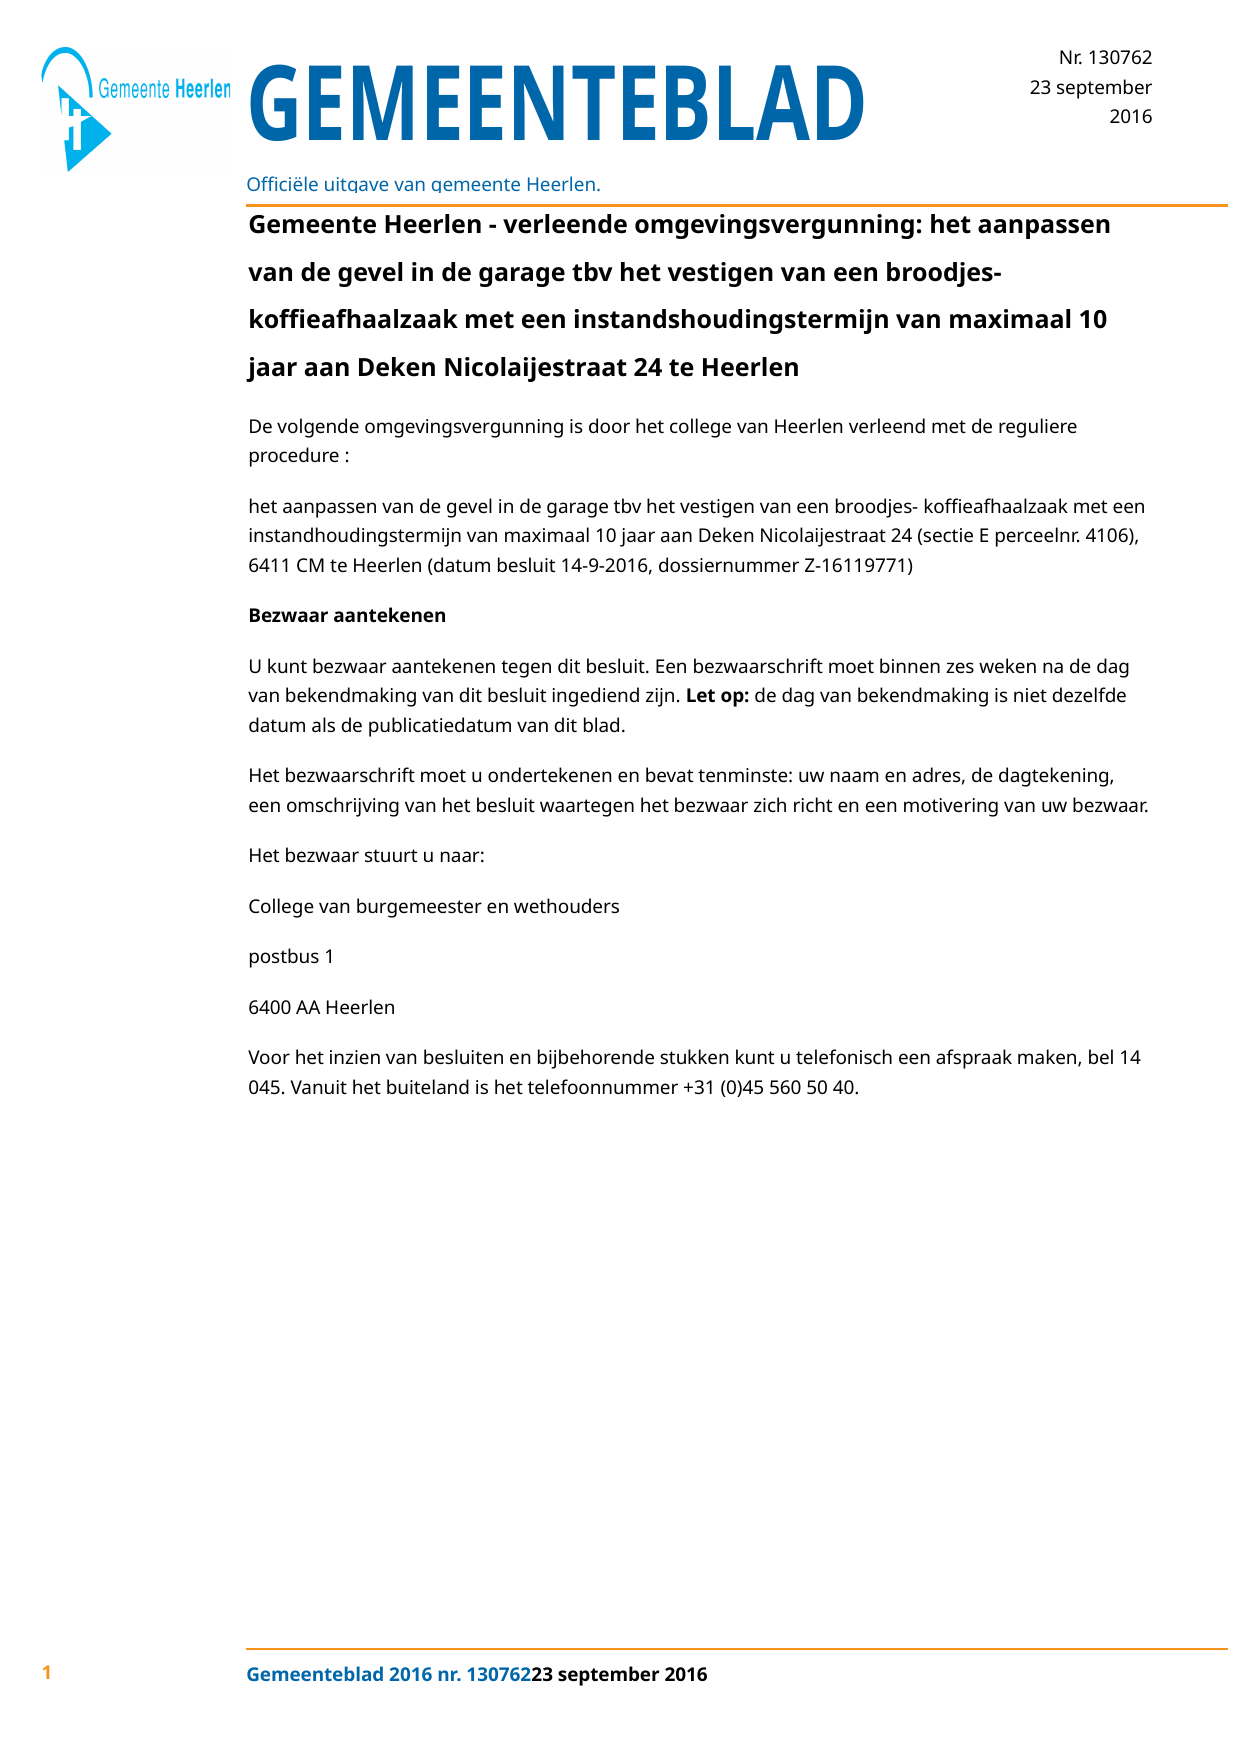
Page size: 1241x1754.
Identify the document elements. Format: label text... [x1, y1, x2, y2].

text College van burgemeester en wethouders [248, 893, 1152, 919]
picture [41, 47, 231, 172]
text Voor het inzien van besluiten en bijbehorende stukken kunt u telefonisch een afspraak maken, bel 14 045. Vanuit het buiteland is het telefoonnummer +31 (0)45 560 50 40. [248, 1044, 1152, 1100]
text Gemeente Heerlen - verleende omgevingsvergunning: het aanpassen van de gevel in de garage tbv het vestigen van een broodjes- koffieafhaalzaak met een instandshoudingstermijn van maximaal 10 jaar aan Deken Nicolaijestraat 24 te Heerlen [248, 207, 1152, 384]
text het aanpassen van de gevel in de garage tbv het vestigen van een broodjes- koffieafhaalzaak met een instandhoudingstermijn van maximaal 10 jaar aan Deken Nicolaijestraat 24 (sectie E perceelnr. 4106), 6411 CM te Heerlen (datum besluit 14-9-2016, dossiernummer Z-16119771) [248, 493, 1152, 578]
text De volgende omgevingsvergunning is door het college van Heerlen verleend met de reguliere procedure : [248, 413, 1152, 468]
text 6400 AA Heerlen [248, 994, 1152, 1020]
text Het bezwaarschrift moet u ondertekenen en bevat tenminste: uw naam en adres, de dagtekening, een omschrijving van het besluit waartegen het bezwaar zich richt en een motivering van uw bezwaar. [248, 763, 1152, 818]
text Het bezwaar stuurt u naar: [248, 843, 1152, 868]
picture [41, 47, 58, 70]
text postbus 1 [248, 943, 1152, 969]
text Bezwaar aantekenen [248, 603, 1152, 628]
text U kunt bezwaar aantekenen tegen dit besluit. Een bezwaarschrift moet binnen zes weken na de dag van bekendmaking van dit besluit ingediend zijn. Let op: de dag van bekendmaking is niet dezelfde datum als de publicatiedatum van dit blad. [248, 653, 1152, 738]
